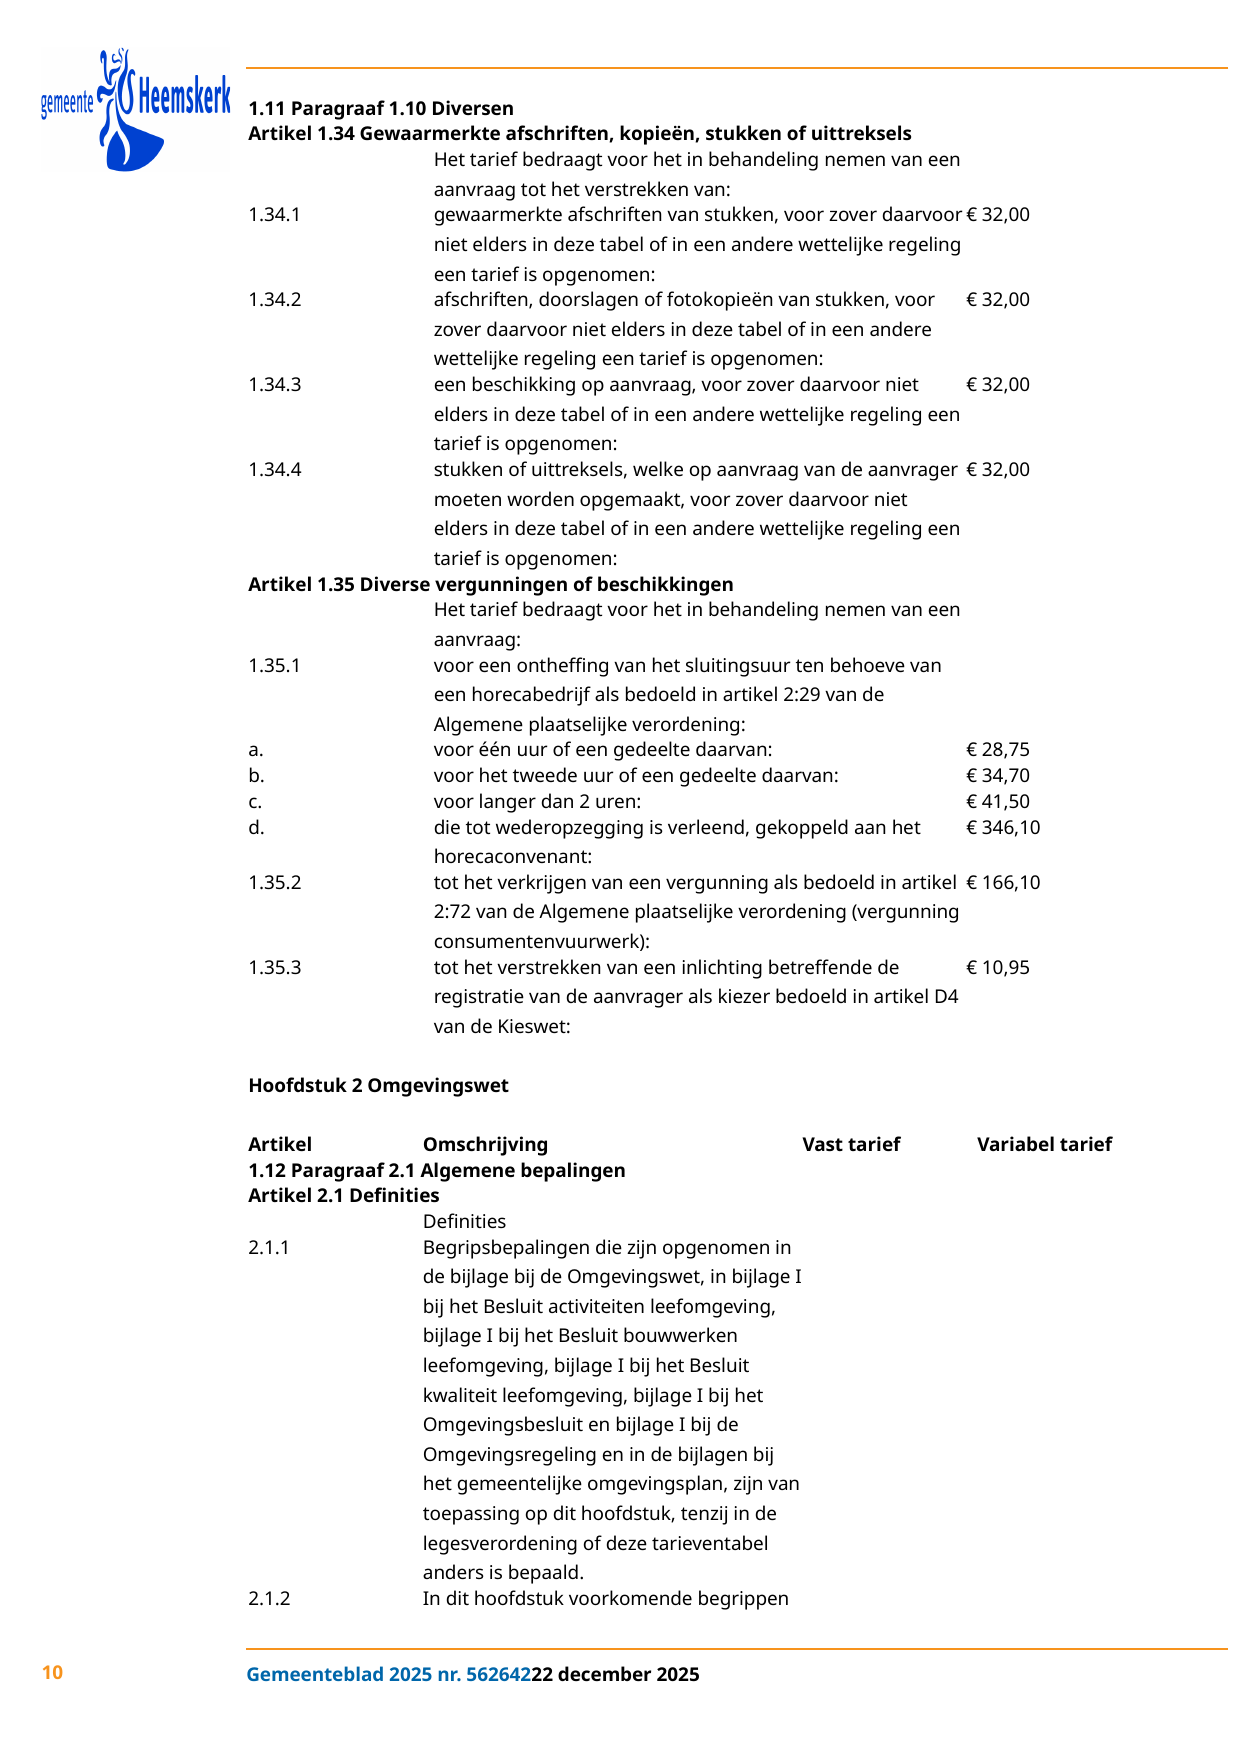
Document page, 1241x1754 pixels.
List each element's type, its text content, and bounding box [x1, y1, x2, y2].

table_cell € 32,00 [966, 202, 1152, 286]
table_cell [248, 596, 433, 652]
table_cell € 41,50 [966, 788, 1152, 814]
table_cell € 32,00 [966, 371, 1152, 456]
table_cell € 166,10 [966, 869, 1152, 954]
table_cell € 34,70 [966, 763, 1152, 788]
table_cell 1.34.1 [248, 202, 433, 286]
table_cell 2.1.1 [248, 1234, 423, 1585]
table_cell b. [248, 763, 433, 788]
table_cell voor het tweede uur of een gedeelte daarvan: [434, 763, 966, 788]
table_cell [802, 1208, 977, 1234]
table_cell een beschikking op aanvraag, voor zover daarvoor niet elders in deze tabel of in een andere wettelijke regeling een tarief is opgenomen: [434, 371, 966, 456]
table_cell € 10,95 [966, 954, 1152, 1039]
table_cell 1.34.4 [248, 456, 433, 571]
table_cell Artikel 1.34 Gewaarmerkte afschriften, kopieën, stukken of uittreksels [248, 121, 1152, 146]
table_cell 1.35.1 [248, 652, 433, 737]
table_cell afschriften, doorslagen of fotokopieën van stukken, voor zover daarvoor niet elders in deze tabel of in een andere wettelijke regeling een tarief is opgenomen: [434, 286, 966, 371]
table_header Artikel [248, 1131, 423, 1157]
table_cell Artikel 2.1 Definities [248, 1183, 977, 1208]
table_cell [248, 146, 433, 202]
table_cell [802, 1585, 977, 1611]
table_cell tot het verkrijgen van een vergunning als bedoeld in artikel 2:72 van de Algemene plaatselijke verordening (vergunning consumentenvuurwerk): [434, 869, 966, 954]
table_cell [966, 652, 1152, 737]
text Hoofdstuk 2 Omgevingswet [248, 1072, 1152, 1097]
table_cell € 346,10 [966, 814, 1152, 869]
table_cell [966, 596, 1152, 652]
table_cell voor één uur of een gedeelte daarvan: [434, 737, 966, 762]
table_cell voor een ontheffing van het sluitingsuur ten behoeve van een horecabedrijf als bedoeld in artikel 2:29 van de Algemene plaatselijke verordening: [434, 652, 966, 737]
table_cell 1.34.3 [248, 371, 433, 456]
table_cell Artikel 1.35 Diverse vergunningen of beschikkingen [248, 571, 1152, 596]
table_header Omschrijving [423, 1131, 802, 1157]
table_cell stukken of uittreksels, welke op aanvraag van de aanvrager moeten worden opgemaakt, voor zover daarvoor niet elders in deze tabel of in een andere wettelijke regeling een tarief is opgenomen: [434, 456, 966, 571]
table_cell die tot wederopzegging is verleend, gekoppeld aan het horecaconvenant: [434, 814, 966, 869]
table_cell [977, 1585, 1152, 1611]
table_cell [966, 146, 1152, 202]
table_cell c. [248, 788, 433, 814]
table_cell [977, 1208, 1152, 1234]
table_cell 1.35.2 [248, 869, 433, 954]
table_cell € 28,75 [966, 737, 1152, 762]
table_cell a. [248, 737, 433, 762]
table_header Vast tarief [802, 1131, 977, 1157]
table_header Variabel tarief [977, 1131, 1152, 1157]
table_cell 1.35.3 [248, 954, 433, 1039]
table_cell Het tarief bedraagt voor het in behandeling nemen van een aanvraag tot het verstrekken van: [434, 146, 966, 202]
table_cell [977, 1234, 1152, 1585]
table_cell voor langer dan 2 uren: [434, 788, 966, 814]
table_cell 1.11 Paragraaf 1.10 Diversen [248, 95, 1152, 121]
table_cell Definities [423, 1208, 802, 1234]
table_cell In dit hoofdstuk voorkomende begrippen [423, 1585, 802, 1611]
table_cell [802, 1234, 977, 1585]
table_cell gewaarmerkte afschriften van stukken, voor zover daarvoor niet elders in deze tabel of in een andere wettelijke regeling een tarief is opgenomen: [434, 202, 966, 286]
table_cell 1.34.2 [248, 286, 433, 371]
table_cell 1.12 Paragraaf 2.1 Algemene bepalingen [248, 1157, 1152, 1182]
table_cell tot het verstrekken van een inlichting betreffende de registratie van de aanvrager als kiezer bedoeld in artikel D4 van de Kieswet: [434, 954, 966, 1039]
picture [41, 47, 231, 172]
table_cell Begripsbepalingen die zijn opgenomen in de bijlage bij de Omgevingswet, in bijlage I bij het Besluit activiteiten leefomgeving, bijlage I bij het Besluit bouwwerken leefomgeving, bijlage I bij het Besluit kwaliteit leefomgeving, bijlage I bij het Omgevingsbesluit en bijlage I bij de Omgevingsregeling en in de bijlagen bij het gemeentelijke omgevingsplan, zijn van toepassing op dit hoofdstuk, tenzij in de legesverordening of deze tarieventabel anders is bepaald. [423, 1234, 802, 1585]
table_cell [248, 1208, 423, 1234]
table_cell € 32,00 [966, 456, 1152, 571]
table_cell € 32,00 [966, 286, 1152, 371]
table_cell Het tarief bedraagt voor het in behandeling nemen van een aanvraag: [434, 596, 966, 652]
table_cell 2.1.2 [248, 1585, 423, 1611]
table_cell d. [248, 814, 433, 869]
